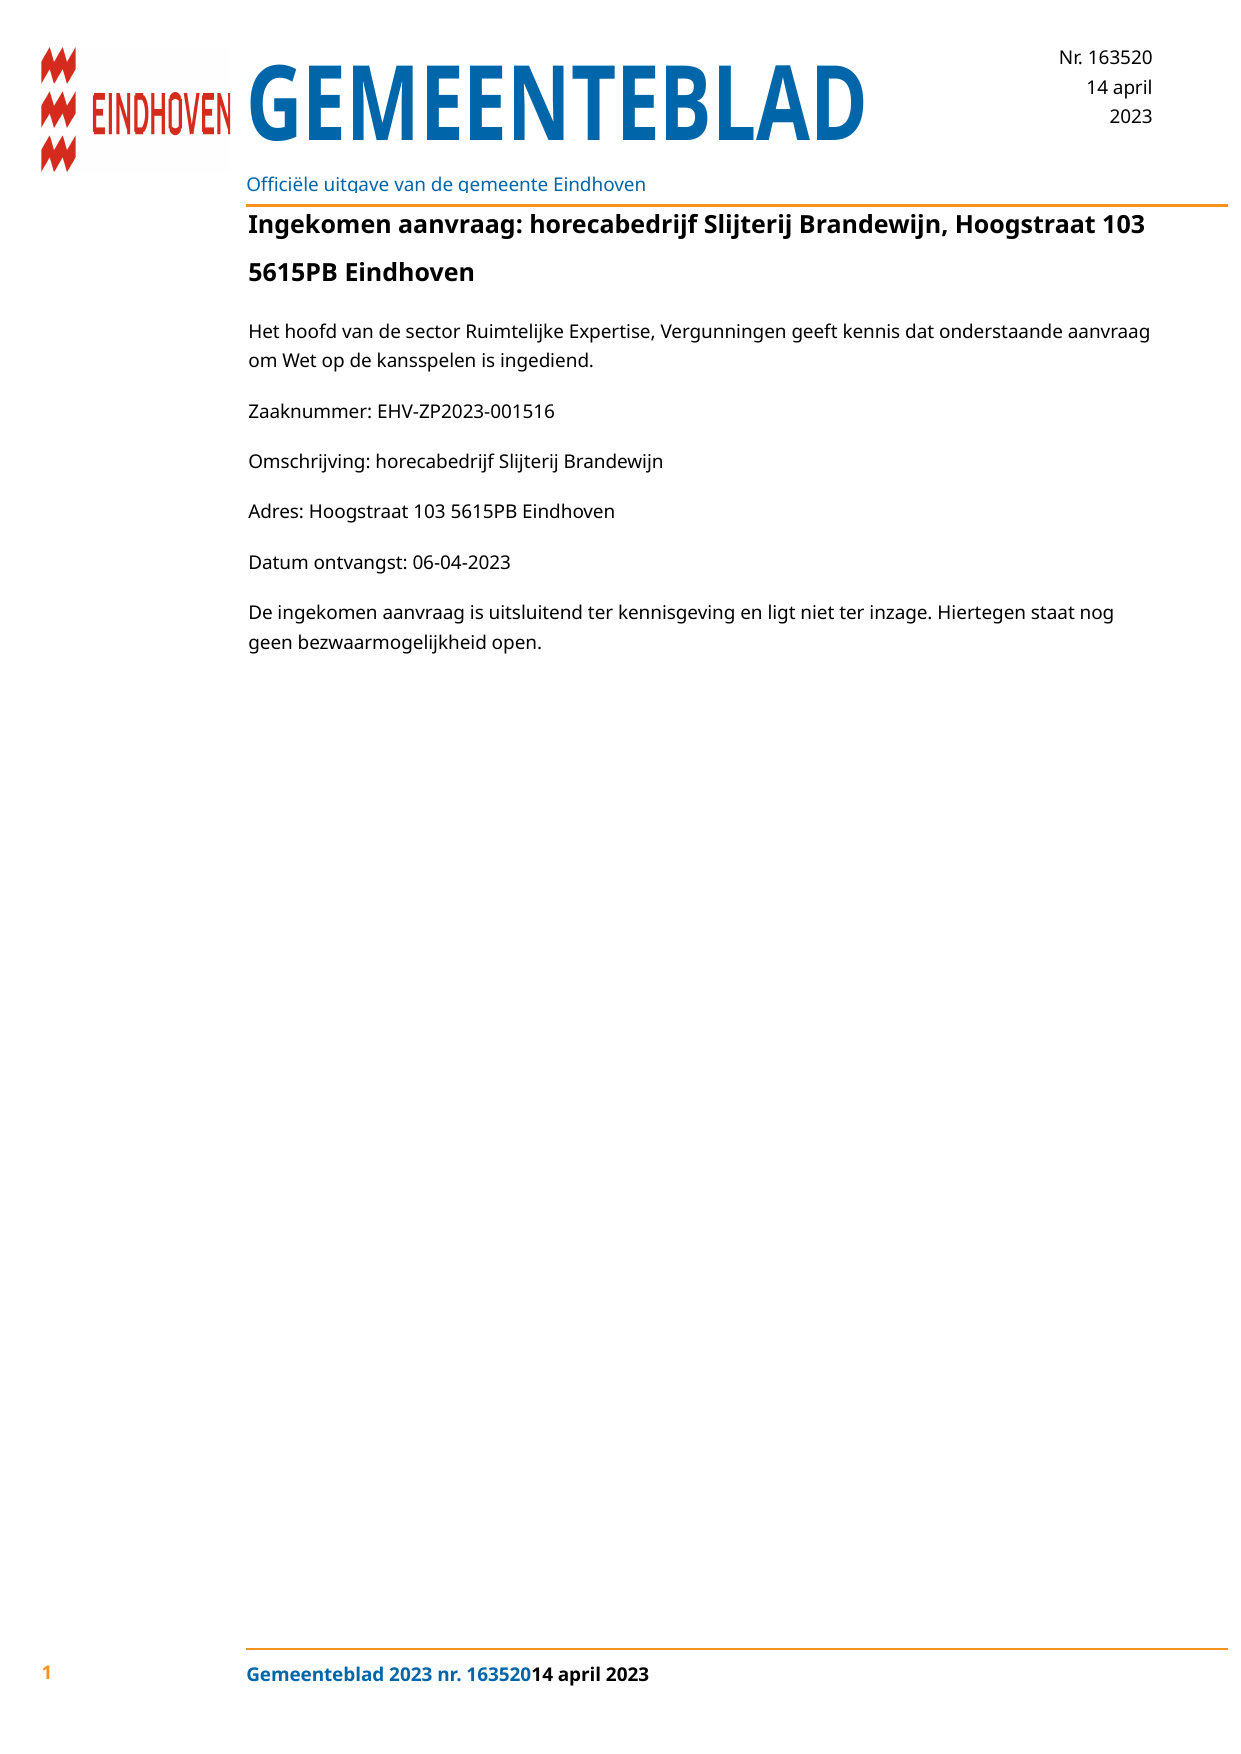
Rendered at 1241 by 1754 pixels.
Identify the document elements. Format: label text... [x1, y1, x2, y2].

picture [41, 47, 231, 172]
text Het hoofd van de sector Ruimtelijke Expertise, Vergunningen geeft kennis dat onderstaande aanvraag om Wet op de kansspelen is ingediend. [248, 318, 1152, 373]
text Omschrijving: horecabedrijf Slijterij Brandewijn [248, 448, 1152, 474]
text De ingekomen aanvraag is uitsluitend ter kennisgeving en ligt niet ter inzage. Hiertegen staat nog geen bezwaarmogelijkheid open. [248, 599, 1152, 655]
text Adres: Hoogstraat 103 5615PB Eindhoven [248, 499, 1152, 524]
text Datum ontvangst: 06-04-2023 [248, 549, 1152, 575]
text Zaaknummer: EHV-ZP2023-001516 [248, 398, 1152, 424]
text Ingekomen aanvraag: horecabedrijf Slijterij Brandewijn, Hoogstraat 103 5615PB Eindhoven [248, 207, 1152, 288]
